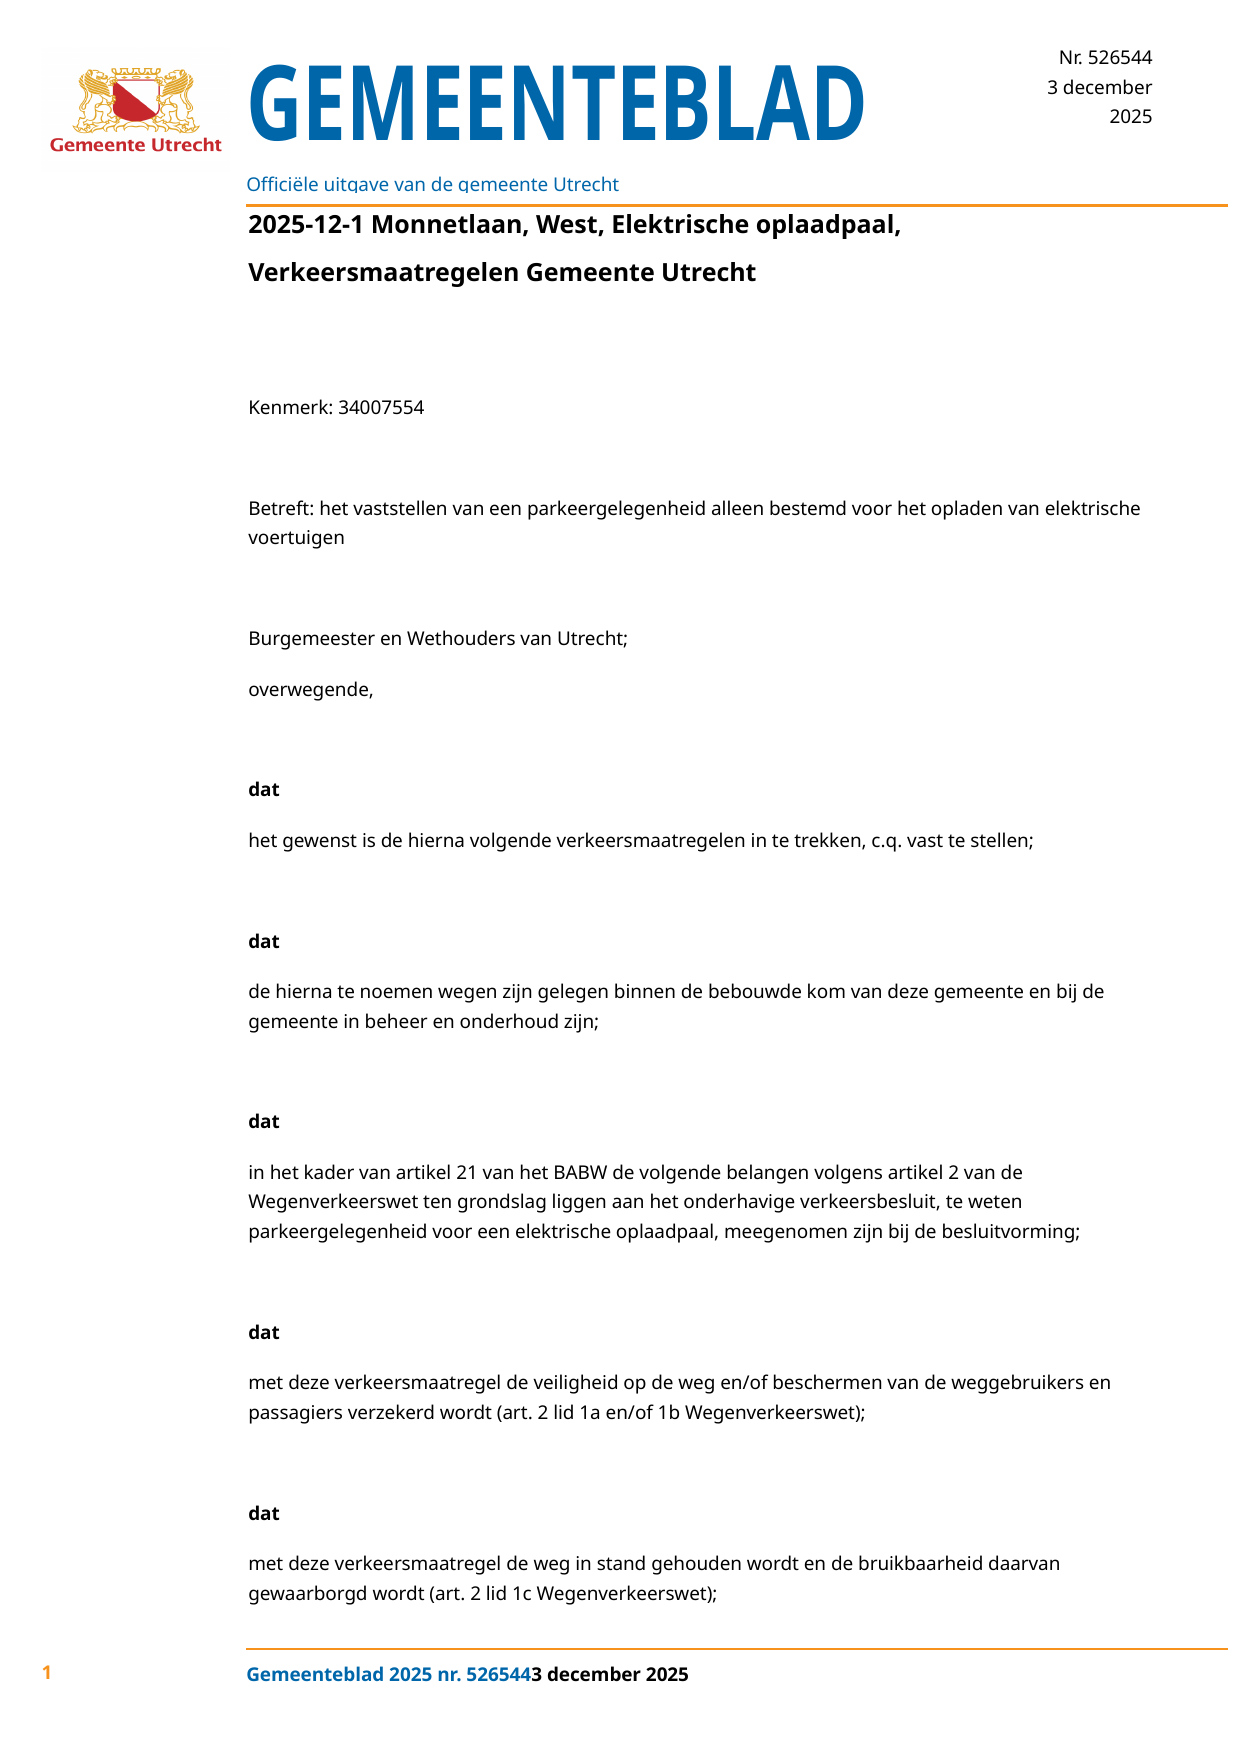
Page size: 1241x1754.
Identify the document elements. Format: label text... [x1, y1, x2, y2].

text dat [248, 1500, 1152, 1526]
text 2025-12-1 Monnetlaan, West, Elektrische oplaadpaal, Verkeersmaatregelen Gemeente Utrecht [248, 207, 1152, 288]
text overwegende, [248, 676, 1152, 701]
text Burgemeester en Wethouders van Utrecht; [248, 625, 1152, 651]
text dat [248, 1319, 1152, 1345]
text met deze verkeersmaatregel de veiligheid op de weg en/of beschermen van de weggebruikers en passagiers verzekerd wordt (art. 2 lid 1a en/of 1b Wegenverkeerswet); [248, 1369, 1152, 1425]
picture [41, 47, 231, 172]
text Kenmerk: 34007554 [248, 394, 1152, 420]
text de hierna te noemen wegen zijn gelegen binnen de bebouwde kom van deze gemeente en bij de gemeente in beheer en onderhoud zijn; [248, 978, 1152, 1033]
text dat [248, 1109, 1152, 1134]
text met deze verkeersmaatregel de weg in stand gehouden wordt en de bruikbaarheid daarvan gewaarborgd wordt (art. 2 lid 1c Wegenverkeerswet); [248, 1550, 1152, 1606]
text dat [248, 928, 1152, 953]
text in het kader van artikel 21 van het BABW de volgende belangen volgens artikel 2 van de Wegenverkeerswet ten grondslag liggen aan het onderhavige verkeersbesluit, te weten parkeergelegenheid voor een elektrische oplaadpaal, meegenomen zijn bij de besluitvorming; [248, 1159, 1152, 1244]
text het gewenst is de hierna volgende verkeersmaatregelen in te trekken, c.q. vast te stellen; [248, 827, 1152, 853]
text Betreft: het vaststellen van een parkeergelegenheid alleen bestemd voor het opladen van elektrische voertuigen [248, 495, 1152, 550]
text dat [248, 777, 1152, 802]
